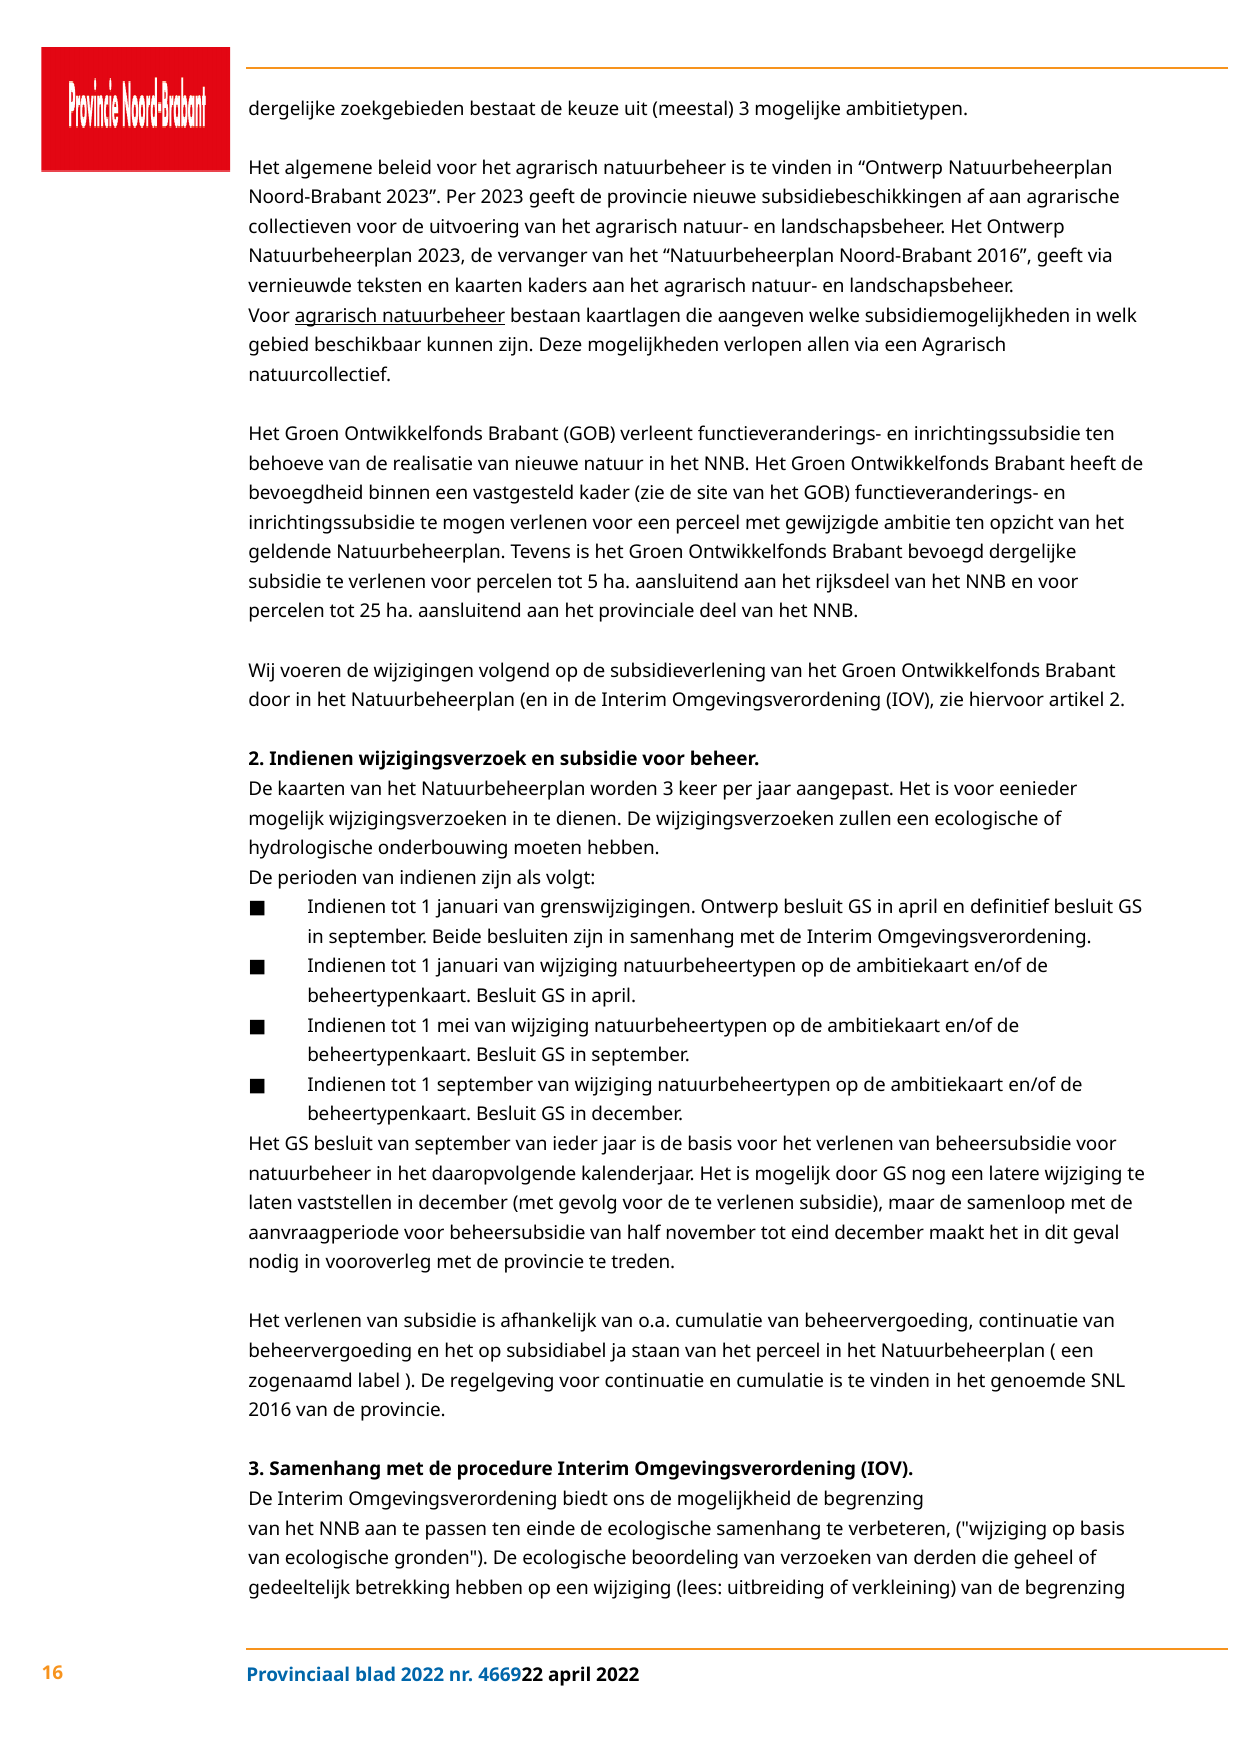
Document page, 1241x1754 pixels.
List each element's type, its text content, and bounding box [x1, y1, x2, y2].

text Wij voeren de wijzigingen volgend op de subsidieverlening van het Groen Ontwikkelfonds Brabant door in het Natuurbeheerplan (en in de Interim Omgevingsverordening (IOV), zie hiervoor artikel 2. [248, 657, 1152, 712]
text Het verlenen van subsidie is afhankelijk van o.a. cumulatie van beheervergoeding, continuatie van beheervergoeding en het op subsidiabel ja staan van het perceel in het Natuurbeheerplan ( een zogenaamd label ). De regelgeving voor continuatie en cumulatie is te vinden in het genoemde SNL 2016 van de provincie. [248, 1308, 1152, 1422]
text Het Groen Ontwikkelfonds Brabant (GOB) verleent functieveranderings- en inrichtingssubsidie ten behoeve van de realisatie van nieuwe natuur in het NNB. Het Groen Ontwikkelfonds Brabant heeft de bevoegdheid binnen een vastgesteld kader (zie de site van het GOB) functieveranderings- en inrichtingssubsidie te mogen verlenen voor een perceel met gewijzigde ambitie ten opzicht van het geldende Natuurbeheerplan. Tevens is het Groen Ontwikkelfonds Brabant bevoegd dergelijke subsidie te verlenen voor percelen tot 5 ha. aansluitend aan het rijksdeel van het NNB en voor percelen tot 25 ha. aansluitend aan het provinciale deel van het NNB. [248, 420, 1152, 623]
text 2. Indienen wijzigingsverzoek en subsidie voor beheer. [248, 746, 1152, 771]
list Indienen tot 1 mei van wijziging natuurbeheertypen op de ambitiekaart en/of de beheertypenkaart. Besluit GS in september. [248, 1012, 1152, 1067]
list Indienen tot 1 september van wijziging natuurbeheertypen op de ambitiekaart en/of de beheertypenkaart. Besluit GS in december. [248, 1071, 1152, 1126]
text van het NNB aan te passen ten einde de ecologische samenhang te verbeteren, ("wijziging op basis van ecologische gronden"). De ecologische beoordeling van verzoeken van derden die geheel of gedeeltelijk betrekking hebben op een wijziging (lees: uitbreiding of verkleining) van de begrenzing [248, 1515, 1152, 1600]
list Indienen tot 1 januari van grenswijzigingen. Ontwerp besluit GS in april en definitief besluit GS in september. Beide besluiten zijn in samenhang met de Interim Omgevingsverordening. [248, 893, 1152, 949]
text De perioden van indienen zijn als volgt: [248, 864, 1152, 890]
text De Interim Omgevingsverordening biedt ons de mogelijkheid de begrenzing [248, 1485, 1152, 1511]
text Het GS besluit van september van ieder jaar is de basis voor het verlenen van beheersubsidie voor natuurbeheer in het daaropvolgende kalenderjaar. Het is mogelijk door GS nog een latere wijziging te laten vaststellen in december (met gevolg voor de te verlenen subsidie), maar de samenloop met de aanvraagperiode voor beheersubsidie van half november tot eind december maakt het in dit geval nodig in vooroverleg met de provincie te treden. [248, 1130, 1152, 1274]
text De kaarten van het Natuurbeheerplan worden 3 keer per jaar aangepast. Het is voor eenieder mogelijk wijzigingsverzoeken in te dienen. De wijzigingsverzoeken zullen een ecologische of hydrologische onderbouwing moeten hebben. [248, 775, 1152, 860]
text 3. Samenhang met de procedure Interim Omgevingsverordening (IOV). [248, 1456, 1152, 1481]
text Het algemene beleid voor het agrarisch natuurbeheer is te vinden in “Ontwerp Natuurbeheerplan Noord-Brabant 2023”. Per 2023 geeft de provincie nieuwe subsidiebeschikkingen af aan agrarische collectieven voor de uitvoering van het agrarisch natuur- en landschapsbeheer. Het Ontwerp Natuurbeheerplan 2023, de vervanger van het “Natuurbeheerplan Noord-Brabant 2016”, geeft via vernieuwde teksten en kaarten kaders aan het agrarisch natuur- en landschapsbeheer. [248, 154, 1152, 298]
text Voor agrarisch natuurbeheer bestaan kaartlagen die aangeven welke subsidiemogelijkheden in welk gebied beschikbaar kunnen zijn. Deze mogelijkheden verlopen allen via een Agrarisch natuurcollectief. [248, 302, 1152, 387]
picture [41, 47, 231, 172]
list Indienen tot 1 januari van wijziging natuurbeheertypen op de ambitiekaart en/of de beheertypenkaart. Besluit GS in april. [248, 953, 1152, 1008]
text dergelijke zoekgebieden bestaat de keuze uit (meestal) 3 mogelijke ambitietypen. [248, 95, 1152, 121]
